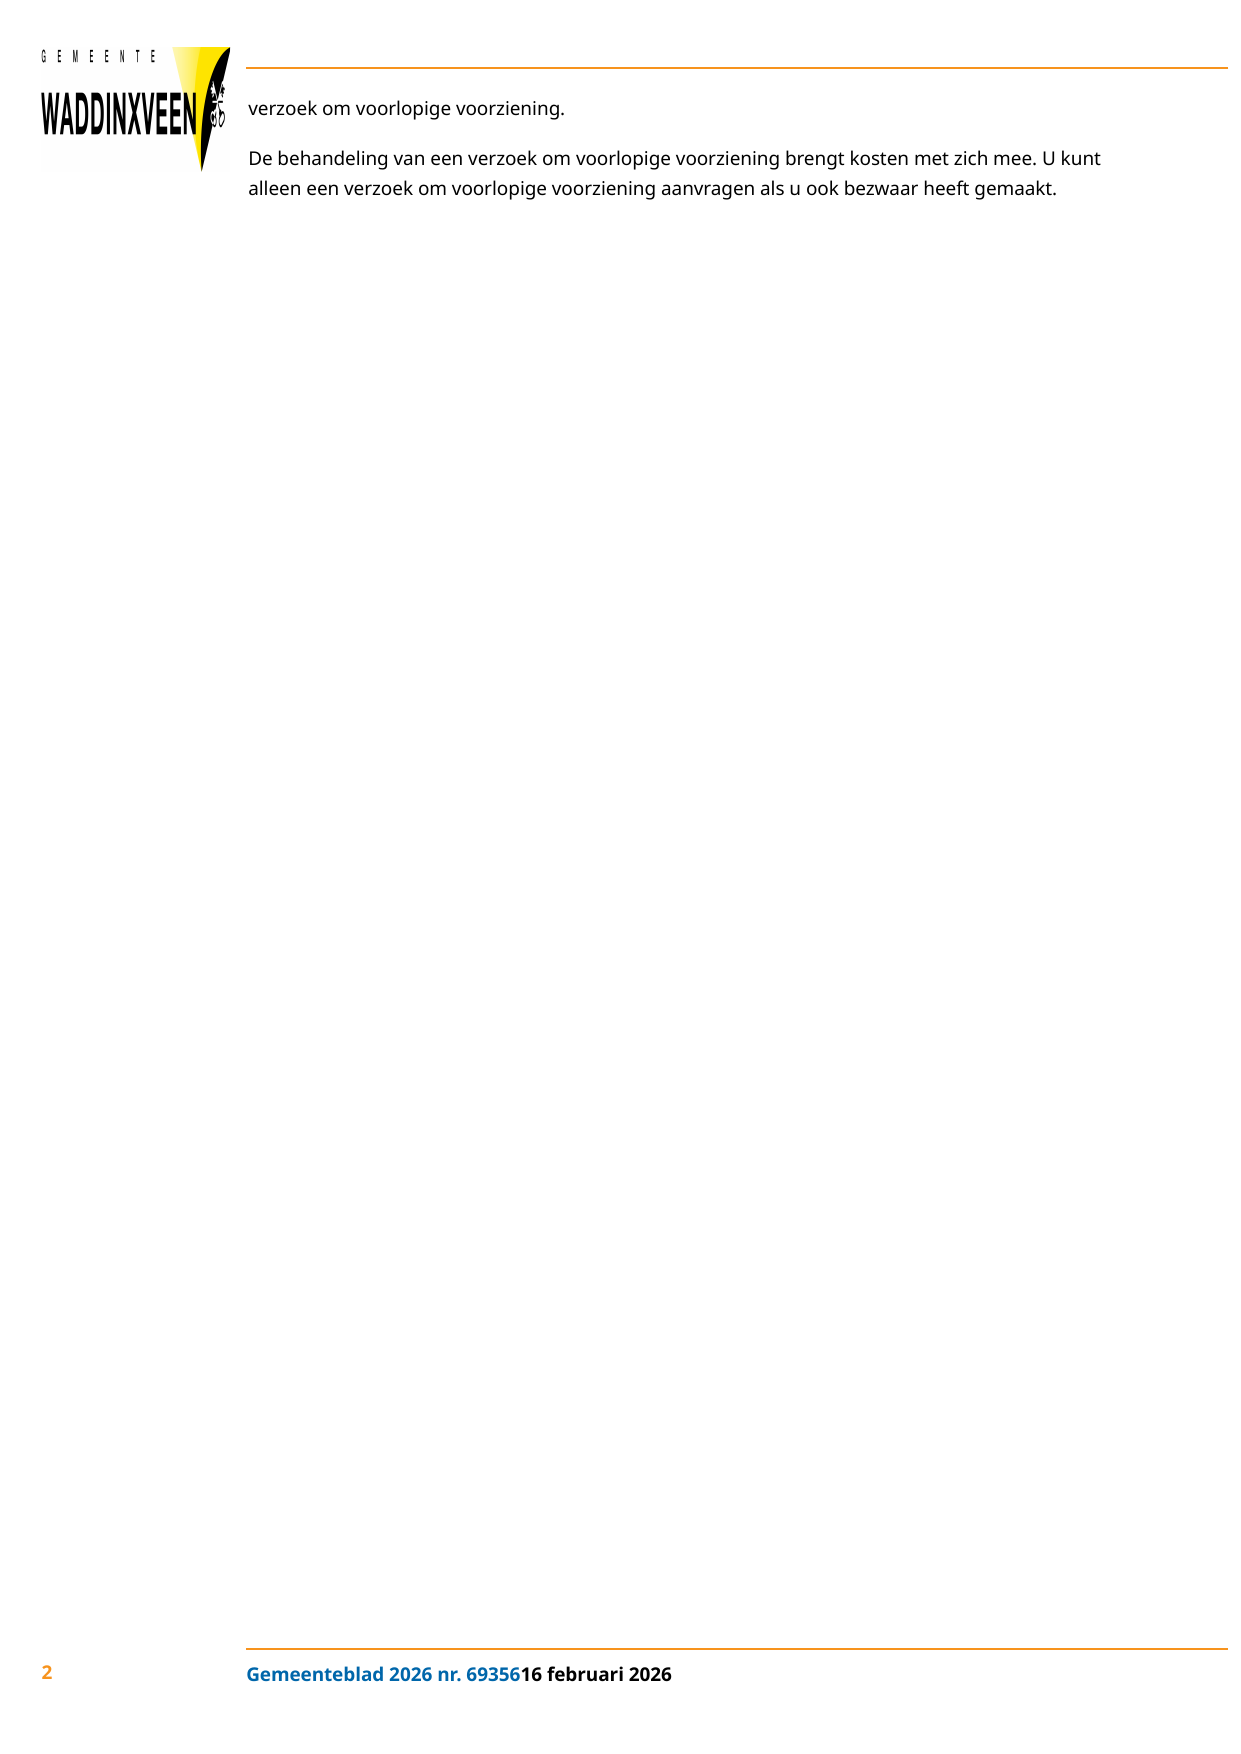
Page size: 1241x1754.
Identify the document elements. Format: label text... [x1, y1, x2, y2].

picture [41, 47, 231, 172]
text verzoek om voorlopige voorziening. [248, 95, 1152, 121]
text De behandeling van een verzoek om voorlopige voorziening brengt kosten met zich mee. U kunt alleen een verzoek om voorlopige voorziening aanvragen als u ook bezwaar heeft gemaakt. [248, 145, 1152, 201]
